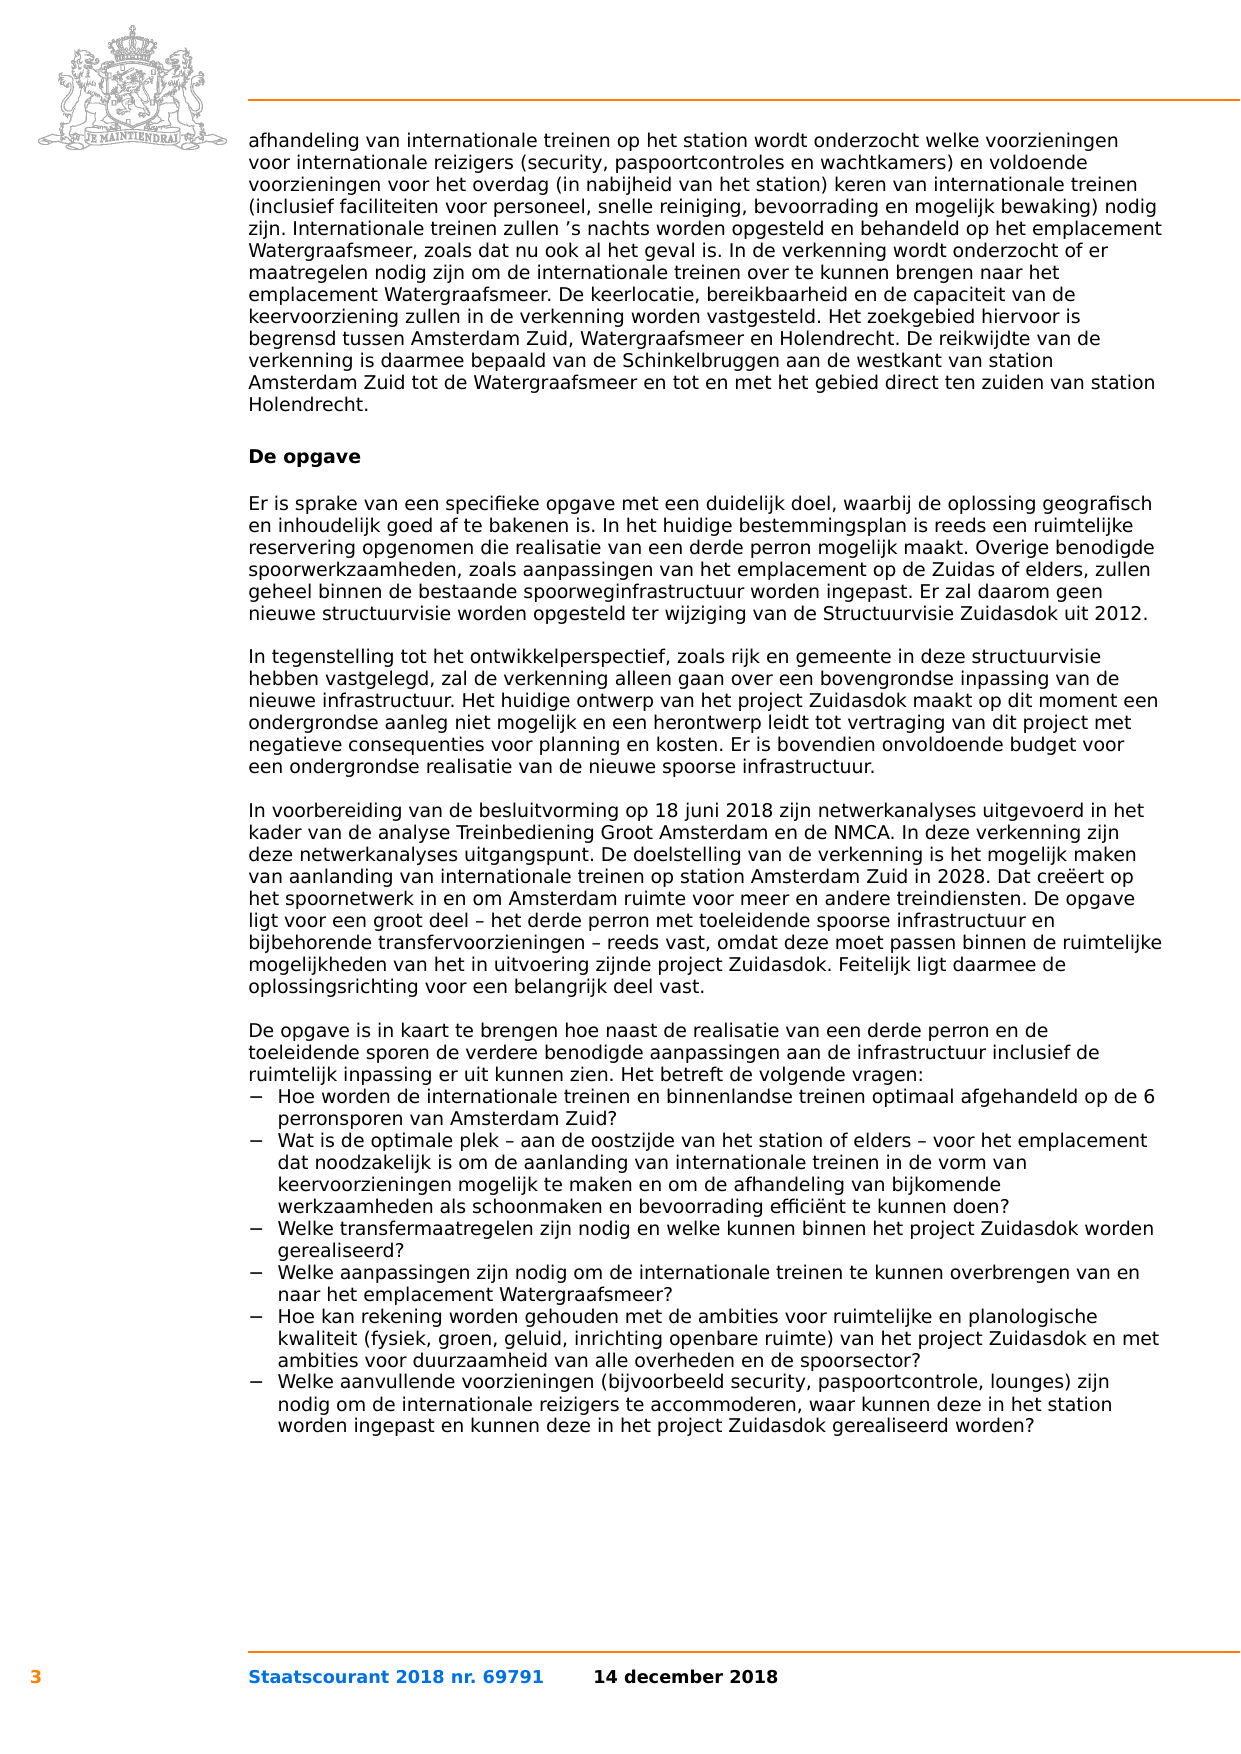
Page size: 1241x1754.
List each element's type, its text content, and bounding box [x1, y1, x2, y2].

subtitle De opgave [248, 446, 1163, 468]
text − Hoe kan rekening worden gehouden met de ambities voor ruimtelijke en planologische kwaliteit (fysiek, groen, geluid, inrichting openbare ruimte) van het project Zuidasdok en met ambities voor duurzaamheid van alle overheden en de spoorsector? [248, 1306, 1163, 1371]
text − Wat is de optimale plek – aan de oostzijde van het station of elders – voor het emplacement dat noodzakelijk is om de aanlanding van internationale treinen in de vorm van keervoorzieningen mogelijk te maken en om de afhandeling van bijkomende werkzaamheden als schoonmaken en bevoorrading efficiënt te kunnen doen? [248, 1130, 1163, 1218]
text afhandeling van internationale treinen op het station wordt onderzocht welke voorzieningen voor internationale reizigers (security, paspoortcontroles en wachtkamers) en voldoende voorzieningen voor het overdag (in nabijheid van het station) keren van internationale treinen (inclusief faciliteiten voor personeel, snelle reiniging, bevoorrading en mogelijk bewaking) nodig zijn. Internationale treinen zullen ’s nachts worden opgesteld en behandeld op het emplacement Watergraafsmeer, zoals dat nu ook al het geval is. In de verkenning wordt onderzocht of er maatregelen nodig zijn om de internationale treinen over te kunnen brengen naar het emplacement Watergraafsmeer. De keerlocatie, bereikbaarheid en de capaciteit van de keervoorziening zullen in de verkenning worden vastgesteld. Het zoekgebied hiervoor is begrensd tussen Amsterdam Zuid, Watergraafsmeer en Holendrecht. De reikwijdte van de verkenning is daarmee bepaald van de Schinkelbruggen aan de westkant van station Amsterdam Zuid tot de Watergraafsmeer en tot en met het gebied direct ten zuiden van station Holendrecht. [248, 130, 1163, 416]
text − Welke aanpassingen zijn nodig om de internationale treinen te kunnen overbrengen van en naar het emplacement Watergraafsmeer? [248, 1262, 1163, 1306]
text Er is sprake van een specifieke opgave met een duidelijk doel, waarbij de oplossing geografisch en inhoudelijk goed af te bakenen is. In het huidige bestemmingsplan is reeds een ruimtelijke reservering opgenomen die realisatie van een derde perron mogelijk maakt. Overige benodigde spoorwerkzaamheden, zoals aanpassingen van het emplacement op de Zuidas of elders, zullen geheel binnen de bestaande spoorweginfrastructuur worden ingepast. Er zal daarom geen nieuwe structuurvisie worden opgesteld ter wijziging van de Structuurvisie Zuidasdok uit 2012. [248, 493, 1163, 624]
text − Hoe worden de internationale treinen en binnenlandse treinen optimaal afgehandeld op de 6 perronsporen van Amsterdam Zuid? [248, 1086, 1163, 1130]
text − Welke transfermaatregelen zijn nodig en welke kunnen binnen het project Zuidasdok worden gerealiseerd? [248, 1218, 1163, 1262]
text − Welke aanvullende voorzieningen (bijvoorbeeld security, paspoortcontrole, lounges) zijn nodig om de internationale reizigers te accommoderen, waar kunnen deze in het station worden ingepast en kunnen deze in het project Zuidasdok gerealiseerd worden? [248, 1371, 1163, 1437]
text In voorbereiding van de besluitvorming op 18 juni 2018 zijn netwerkanalyses uitgevoerd in het kader van de analyse Treinbediening Groot Amsterdam en de NMCA. In deze verkenning zijn deze netwerkanalyses uitgangspunt. De doelstelling van de verkenning is het mogelijk maken van aanlanding van internationale treinen op station Amsterdam Zuid in 2028. Dat creëert op het spoornetwerk in en om Amsterdam ruimte voor meer en andere treindiensten. De opgave ligt voor een groot deel – het derde perron met toeleidende spoorse infrastructuur en bijbehorende transfervoorzieningen – reeds vast, omdat deze moet passen binnen de ruimtelijke mogelijkheden van het in uitvoering zijnde project Zuidasdok. Feitelijk ligt daarmee de oplossingsrichting voor een belangrijk deel vast. [248, 800, 1163, 998]
picture [38, 25, 227, 150]
text De opgave is in kaart te brengen hoe naast de realisatie van een derde perron en de toeleidende sporen de verdere benodigde aanpassingen aan de infrastructuur inclusief de ruimtelijk inpassing er uit kunnen zien. Het betreft de volgende vragen: [248, 1020, 1163, 1086]
text In tegenstelling tot het ontwikkelperspectief, zoals rijk en gemeente in deze structuurvisie hebben vastgelegd, zal de verkenning alleen gaan over een bovengrondse inpassing van de nieuwe infrastructuur. Het huidige ontwerp van het project Zuidasdok maakt op dit moment een ondergrondse aanleg niet mogelijk en een herontwerp leidt tot vertraging van dit project met negatieve consequenties voor planning en kosten. Er is bovendien onvoldoende budget voor een ondergrondse realisatie van de nieuwe spoorse infrastructuur. [248, 646, 1163, 778]
